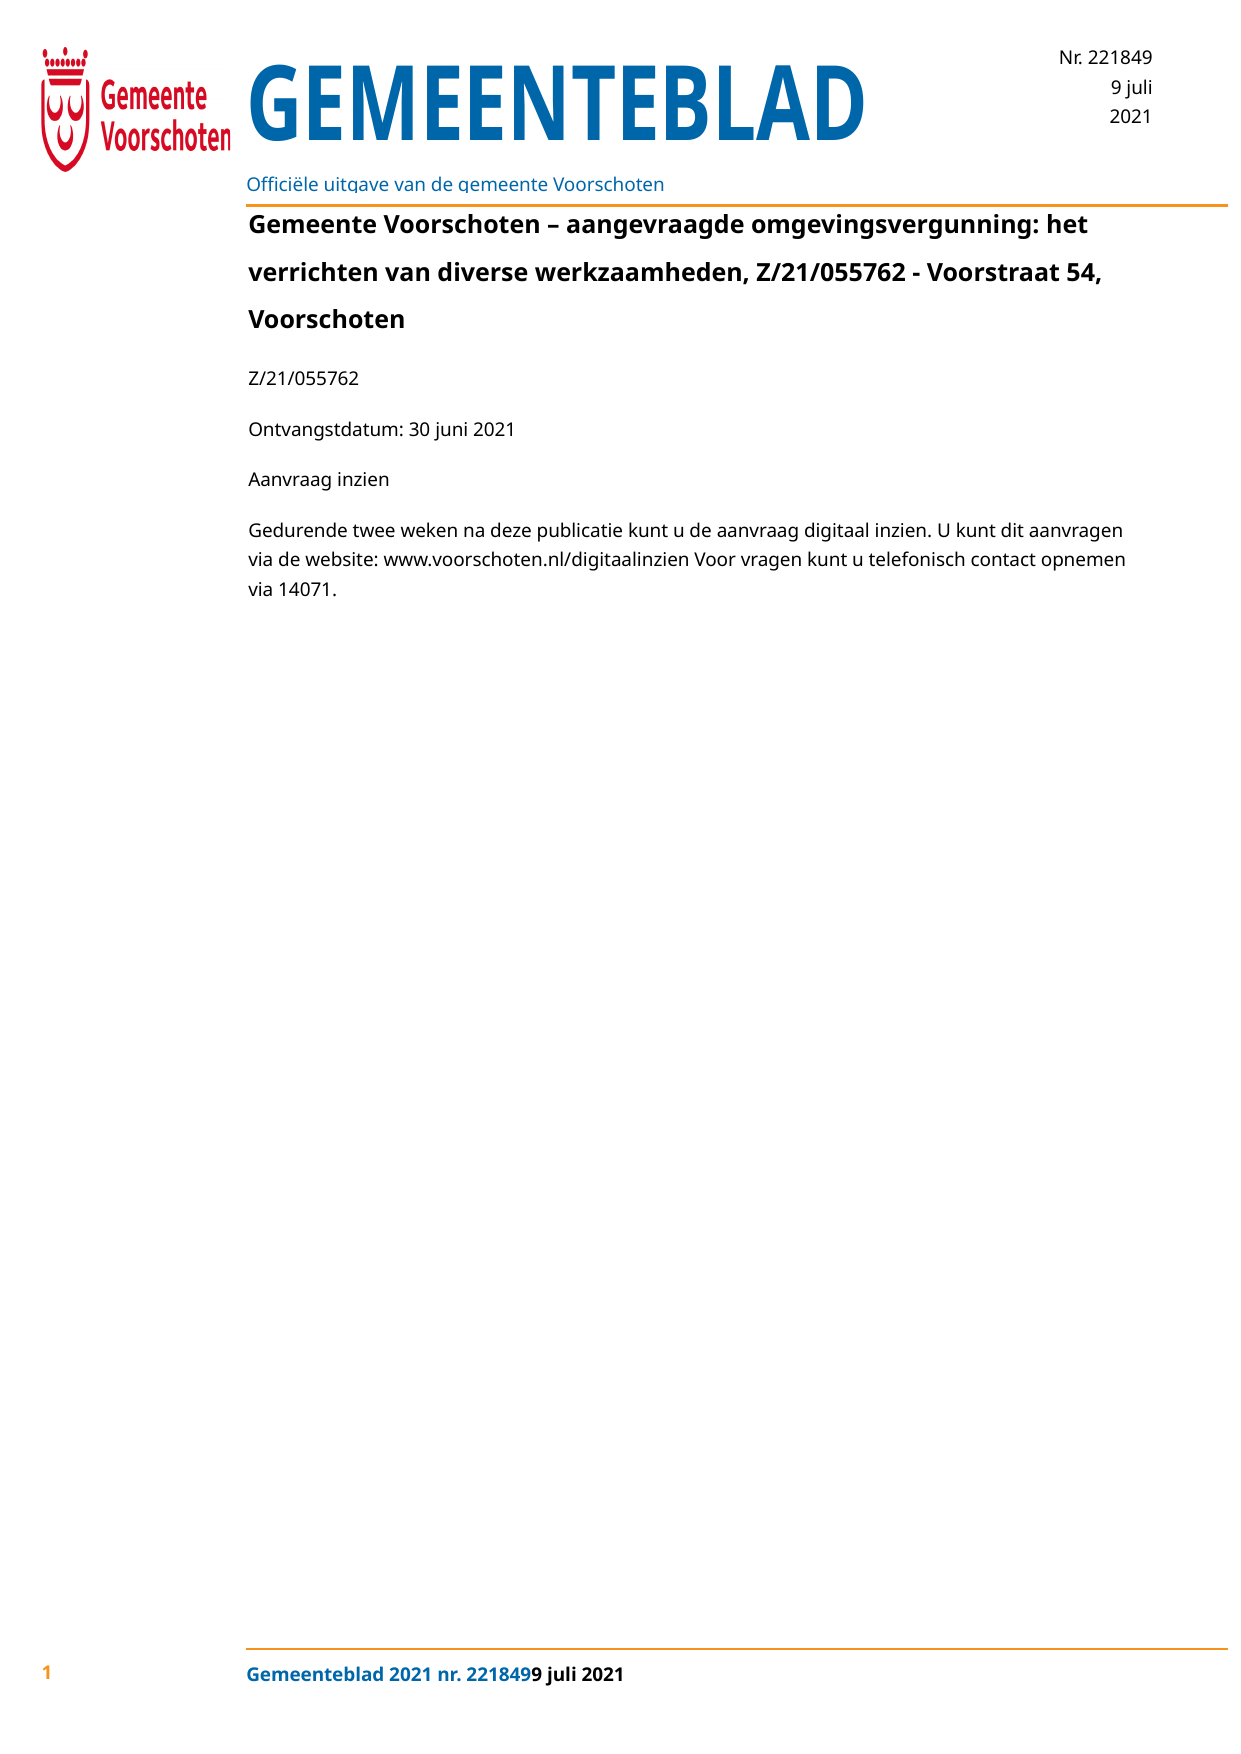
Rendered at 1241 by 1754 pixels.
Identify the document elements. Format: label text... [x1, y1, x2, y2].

text Z/21/055762 [248, 366, 1152, 391]
text Ontvangstdatum: 30 juni 2021 [248, 416, 1152, 442]
text Gedurende twee weken na deze publicatie kunt u de aanvraag digitaal inzien. U kunt dit aanvragen via de website: www.voorschoten.nl/digitaalinzien Voor vragen kunt u telefonisch contact opnemen via 14071. [248, 517, 1152, 602]
picture [41, 47, 231, 172]
text Gemeente Voorschoten – aangevraagde omgevingsvergunning: het verrichten van diverse werkzaamheden, Z/21/055762 - Voorstraat 54, Voorschoten [248, 207, 1152, 336]
text Aanvraag inzien [248, 466, 1152, 492]
